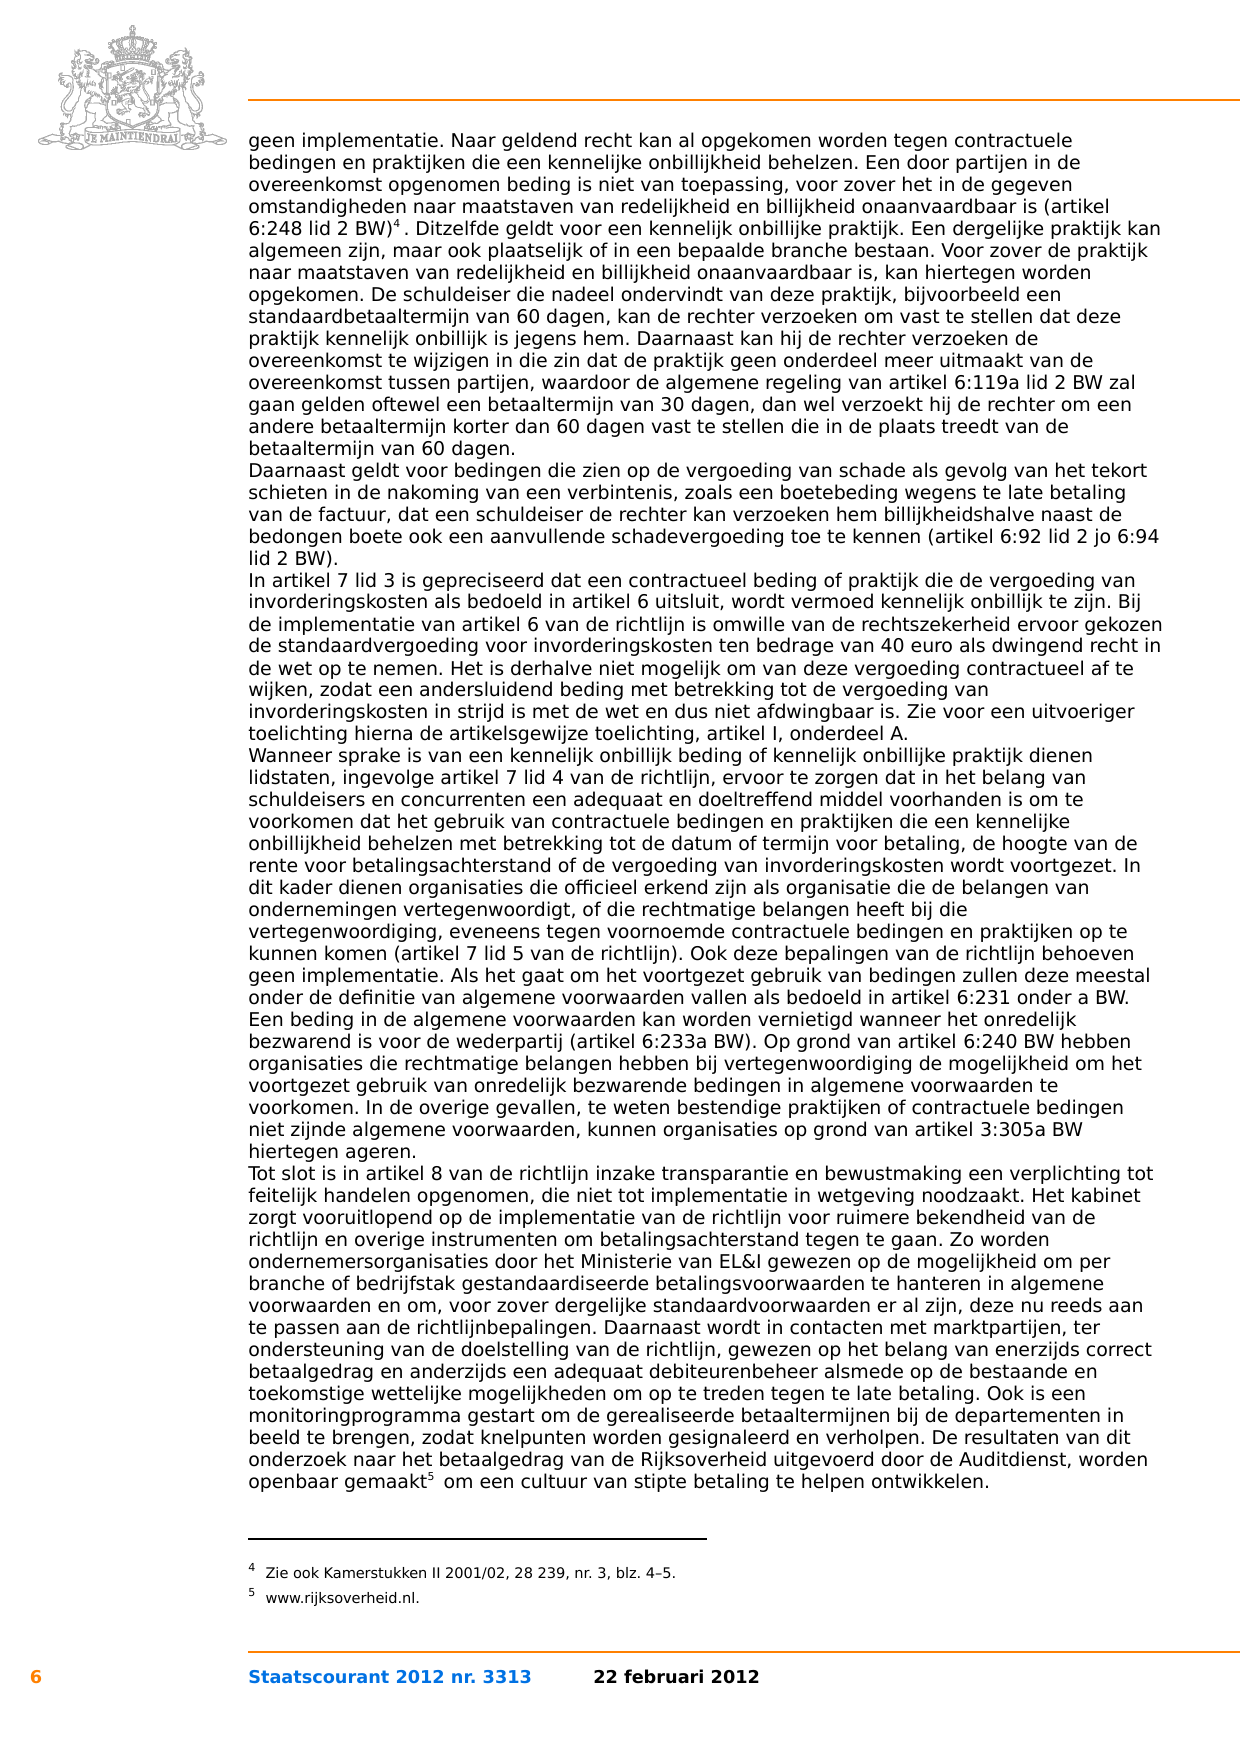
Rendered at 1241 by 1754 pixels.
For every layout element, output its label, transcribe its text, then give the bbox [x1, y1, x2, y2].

text www.rijksoverheid.nl. [248, 1586, 1163, 1608]
text In artikel 7 lid 3 is gepreciseerd dat een contractueel beding of praktijk die de vergoeding van invorderingskosten als bedoeld in artikel 6 uitsluit, wordt vermoed kennelijk onbillijk te zijn. Bij de implementatie van artikel 6 van de richtlijn is omwille van de rechtszekerheid ervoor gekozen de standaardvergoeding voor invorderingskosten ten bedrage van 40 euro als dwingend recht in de wet op te nemen. Het is derhalve niet mogelijk om van deze vergoeding contractueel af te wijken, zodat een andersluidend beding met betrekking tot de vergoeding van invorderingskosten in strijd is met de wet en dus niet afdwingbaar is. Zie voor een uitvoeriger toelichting hierna de artikelsgewijze toelichting, artikel I, onderdeel A. [248, 569, 1163, 745]
picture [38, 25, 227, 150]
text Daarnaast geldt voor bedingen die zien op de vergoeding van schade als gevolg van het tekort schieten in de nakoming van een verbintenis, zoals een boetebeding wegens te late betaling van de factuur, dat een schuldeiser de rechter kan verzoeken hem billijkheidshalve naast de bedongen boete ook een aanvullende schadevergoeding toe te kennen (artikel 6:92 lid 2 jo 6:94 lid 2 BW). [248, 459, 1163, 569]
text geen implementatie. Naar geldend recht kan al opgekomen worden tegen contractuele bedingen en praktijken die een kennelijke onbillijkheid behelzen. Een door partijen in de overeenkomst opgenomen beding is niet van toepassing, voor zover het in de gegeven omstandigheden naar maatstaven van redelijkheid en billijkheid onaanvaardbaar is (artikel 6:248 lid 2 BW). Ditzelfde geldt voor een kennelijk onbillijke praktijk. Een dergelijke praktijk kan algemeen zijn, maar ook plaatselijk of in een bepaalde branche bestaan. Voor zover de praktijk naar maatstaven van redelijkheid en billijkheid onaanvaardbaar is, kan hiertegen worden opgekomen. De schuldeiser die nadeel ondervindt van deze praktijk, bijvoorbeeld een standaardbetaaltermijn van 60 dagen, kan de rechter verzoeken om vast te stellen dat deze praktijk kennelijk onbillijk is jegens hem. Daarnaast kan hij de rechter verzoeken de overeenkomst te wijzigen in die zin dat de praktijk geen onderdeel meer uitmaakt van de overeenkomst tussen partijen, waardoor de algemene regeling van artikel 6:119a lid 2 BW zal gaan gelden oftewel een betaaltermijn van 30 dagen, dan wel verzoekt hij de rechter om een andere betaaltermijn korter dan 60 dagen vast te stellen die in de plaats treedt van de betaaltermijn van 60 dagen. [248, 130, 1163, 459]
text Zie ook Kamerstukken II 2001/02, 28 239, nr. 3, blz. 4–5. [248, 1561, 1163, 1583]
text Tot slot is in artikel 8 van de richtlijn inzake transparantie en bewustmaking een verplichting tot feitelijk handelen opgenomen, die niet tot implementatie in wetgeving noodzaakt. Het kabinet zorgt vooruitlopend op de implementatie van de richtlijn voor ruimere bekendheid van de richtlijn en overige instrumenten om betalingsachterstand tegen te gaan. Zo worden ondernemersorganisaties door het Ministerie van EL&I gewezen op de mogelijkheid om per branche of bedrijfstak gestandaardiseerde betalingsvoorwaarden te hanteren in algemene voorwaarden en om, voor zover dergelijke standaardvoorwaarden er al zijn, deze nu reeds aan te passen aan de richtlijnbepalingen. Daarnaast wordt in contacten met marktpartijen, ter ondersteuning van de doelstelling van de richtlijn, gewezen op het belang van enerzijds correct betaalgedrag en anderzijds een adequaat debiteurenbeheer alsmede op de bestaande en toekomstige wettelijke mogelijkheden om op te treden tegen te late betaling. Ook is een monitoringprogramma gestart om de gerealiseerde betaaltermijnen bij de departementen in beeld te brengen, zodat knelpunten worden gesignaleerd en verholpen. De resultaten van dit onderzoek naar het betaalgedrag van de Rijksoverheid uitgevoerd door de Auditdienst, worden openbaar gemaakt om een cultuur van stipte betaling te helpen ontwikkelen. [248, 1163, 1163, 1493]
text Wanneer sprake is van een kennelijk onbillijk beding of kennelijk onbillijke praktijk dienen lidstaten, ingevolge artikel 7 lid 4 van de richtlijn, ervoor te zorgen dat in het belang van schuldeisers en concurrenten een adequaat en doeltreffend middel voorhanden is om te voorkomen dat het gebruik van contractuele bedingen en praktijken die een kennelijke onbillijkheid behelzen met betrekking tot de datum of termijn voor betaling, de hoogte van de rente voor betalingsachterstand of de vergoeding van invorderingskosten wordt voortgezet. In dit kader dienen organisaties die officieel erkend zijn als organisatie die de belangen van ondernemingen vertegenwoordigt, of die rechtmatige belangen heeft bij die vertegenwoordiging, eveneens tegen voornoemde contractuele bedingen en praktijken op te kunnen komen (artikel 7 lid 5 van de richtlijn). Ook deze bepalingen van de richtlijn behoeven geen implementatie. Als het gaat om het voortgezet gebruik van bedingen zullen deze meestal onder de definitie van algemene voorwaarden vallen als bedoeld in artikel 6:231 onder a BW. Een beding in de algemene voorwaarden kan worden vernietigd wanneer het onredelijk bezwarend is voor de wederpartij (artikel 6:233a BW). Op grond van artikel 6:240 BW hebben organisaties die rechtmatige belangen hebben bij vertegenwoordiging de mogelijkheid om het voortgezet gebruik van onredelijk bezwarende bedingen in algemene voorwaarden te voorkomen. In de overige gevallen, te weten bestendige praktijken of contractuele bedingen niet zijnde algemene voorwaarden, kunnen organisaties op grond van artikel 3:305a BW hiertegen ageren. [248, 745, 1163, 1163]
